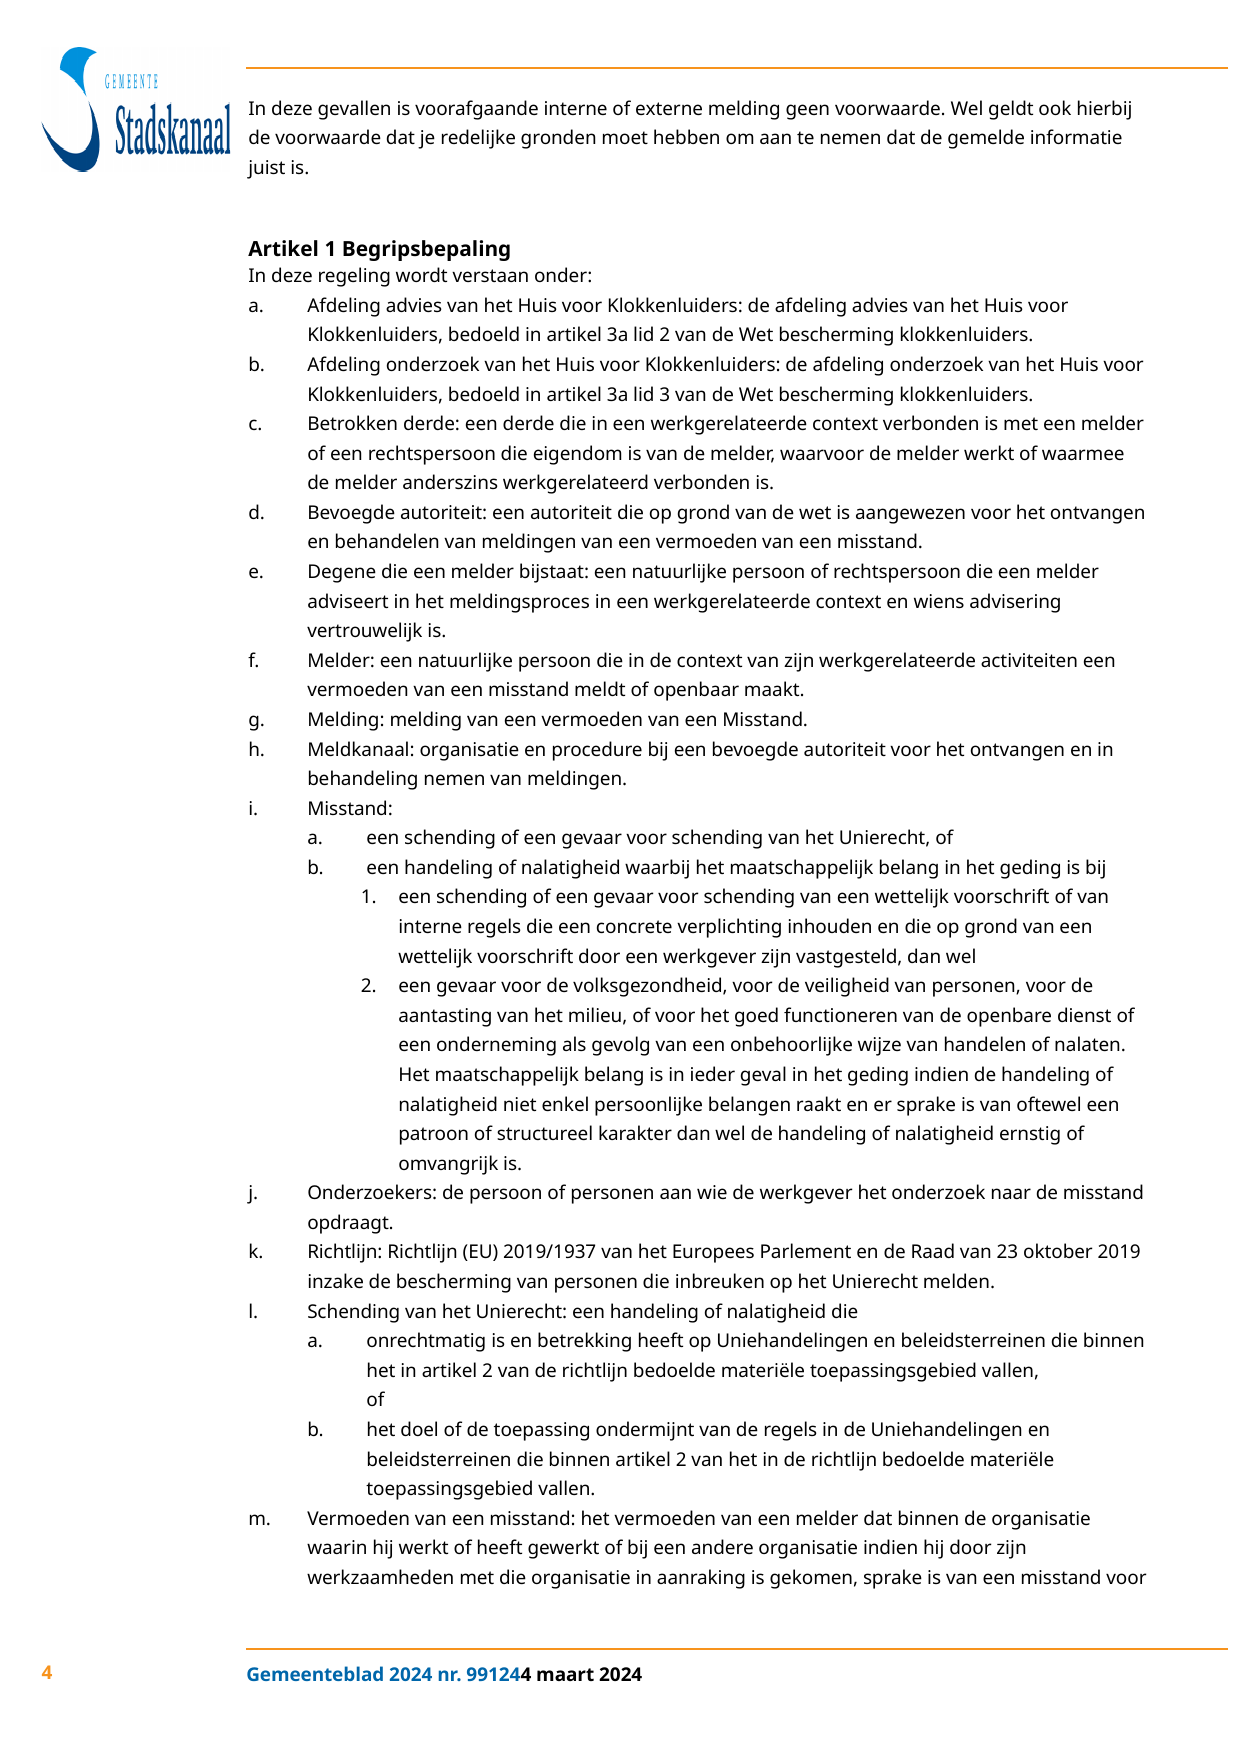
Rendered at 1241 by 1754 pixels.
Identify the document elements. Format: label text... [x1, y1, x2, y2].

list Betrokken derde: een derde die in een werkgerelateerde context verbonden is met een melder of een rechtspersoon die eigendom is van de melder, waarvoor de melder werkt of waarmee de melder anderszins werkgerelateerd verbonden is. [248, 410, 1152, 495]
list Afdeling onderzoek van het Huis voor Klokkenluiders: de afdeling onderzoek van het Huis voor Klokkenluiders, bedoeld in artikel 3a lid 3 van de Wet bescherming klokkenluiders. [248, 351, 1152, 406]
list een schending of een gevaar voor schending van het Unierecht, of [307, 824, 1152, 850]
list een handeling of nalatigheid waarbij het maatschappelijk belang in het geding is bij [307, 854, 1152, 880]
list Melder: een natuurlijke persoon die in de context van zijn werkgerelateerde activiteiten een vermoeden van een misstand meldt of openbaar maakt. [248, 647, 1152, 702]
list of [307, 1387, 1152, 1412]
text In deze gevallen is voorafgaande interne of externe melding geen voorwaarde. Wel geldt ook hierbij de voorwaarde dat je redelijke gronden moet hebben om aan te nemen dat de gemelde informatie juist is. [248, 95, 1152, 180]
list Vermoeden van een misstand: het vermoeden van een melder dat binnen de organisatie waarin hij werkt of heeft gewerkt of bij een andere organisatie indien hij door zijn werkzaamheden met die organisatie in aanraking is gekomen, sprake is van een misstand voor [248, 1505, 1152, 1590]
list Richtlijn: Richtlijn (EU) 2019/1937 van het Europees Parlement en de Raad van 23 oktober 2019 inzake de bescherming van personen die inbreuken op het Unierecht melden. [248, 1239, 1152, 1294]
list Afdeling advies van het Huis voor Klokkenluiders: de afdeling advies van het Huis voor Klokkenluiders, bedoeld in artikel 3a lid 2 van de Wet bescherming klokkenluiders. [248, 292, 1152, 347]
list Degene die een melder bijstaat: een natuurlijke persoon of rechtspersoon die een melder adviseert in het meldingsproces in een werkgerelateerde context en wiens advisering vertrouwelijk is. [248, 558, 1152, 643]
picture [41, 47, 231, 172]
list Schending van het Unierecht: een handeling of nalatigheid die [248, 1298, 1152, 1323]
list Melding: melding van een vermoeden van een Misstand. [248, 706, 1152, 732]
list het doel of de toepassing ondermijnt van de regels in de Uniehandelingen en beleidsterreinen die binnen artikel 2 van het in de richtlijn bedoelde materiële toepassingsgebied vallen. [307, 1416, 1152, 1501]
list een gevaar voor de volksgezondheid, voor de veiligheid van personen, voor de aantasting van het milieu, of voor het goed functioneren van de openbare dienst of een onderneming als gevolg van een onbehoorlijke wijze van handelen of nalaten. Het maatschappelijk belang is in ieder geval in het geding indien de handeling of nalatigheid niet enkel persoonlijke belangen raakt en er sprake is van oftewel een patroon of structureel karakter dan wel de handeling of nalatigheid ernstig of omvangrijk is. [361, 972, 1152, 1176]
list een schending of een gevaar voor schending van een wettelijk voorschrift of van interne regels die een concrete verplichting inhouden en die op grond van een wettelijk voorschrift door een werkgever zijn vastgesteld, dan wel [361, 884, 1152, 968]
list Misstand: [248, 795, 1152, 821]
list Onderzoekers: de persoon of personen aan wie de werkgever het onderzoek naar de misstand opdraagt. [248, 1179, 1152, 1235]
text In deze regeling wordt verstaan onder: [248, 262, 1152, 288]
list Meldkanaal: organisatie en procedure bij een bevoegde autoriteit voor het ontvangen en in behandeling nemen van meldingen. [248, 736, 1152, 791]
list Bevoegde autoriteit: een autoriteit die op grond van de wet is aangewezen voor het ontvangen en behandelen van meldingen van een vermoeden van een misstand. [248, 499, 1152, 554]
list onrechtmatig is en betrekking heeft op Uniehandelingen en beleidsterreinen die binnen het in artikel 2 van de richtlijn bedoelde materiële toepassingsgebied vallen, [307, 1327, 1152, 1383]
text Artikel 1 Begripsbepaling [248, 234, 1152, 262]
